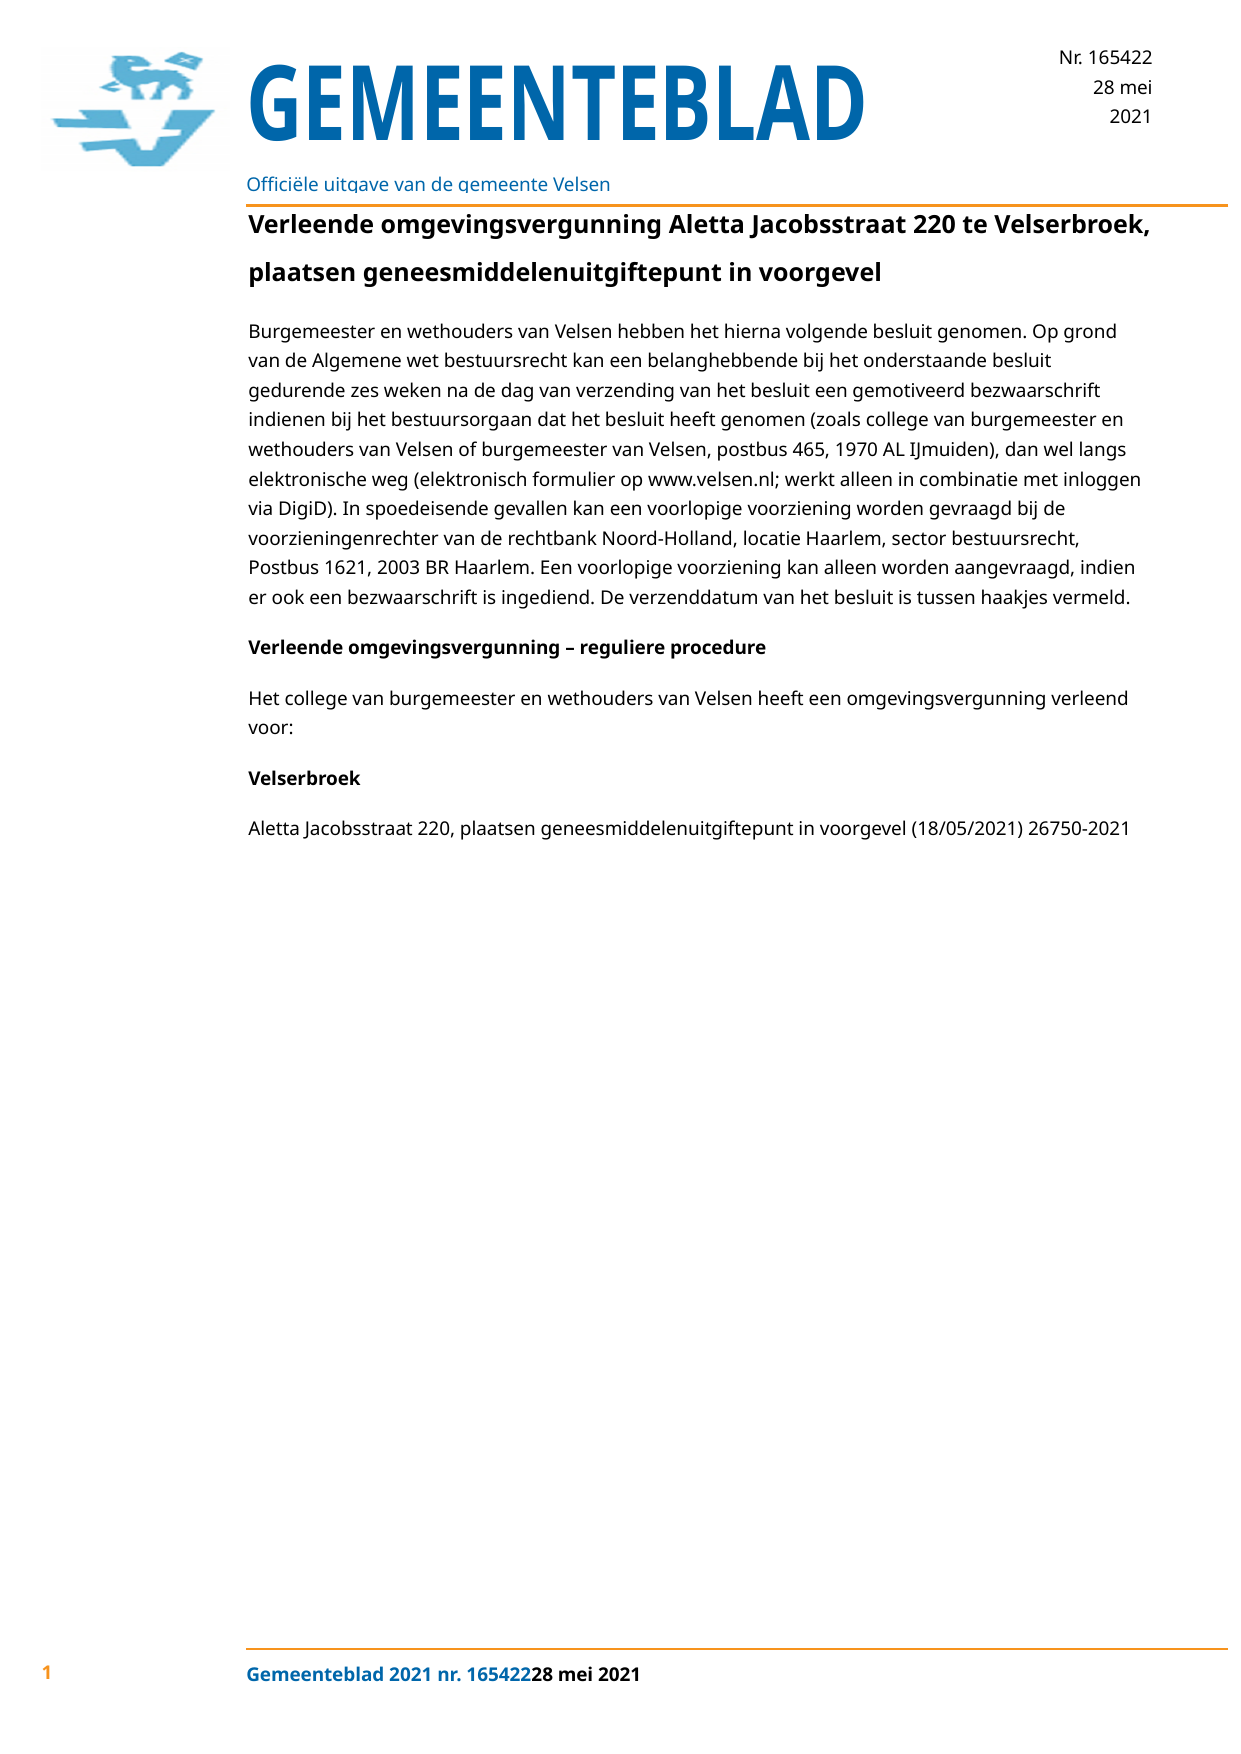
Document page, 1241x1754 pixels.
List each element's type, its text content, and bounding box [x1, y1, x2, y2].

text Burgemeester en wethouders van Velsen hebben het hierna volgende besluit genomen. Op grond van de Algemene wet bestuursrecht kan een belanghebbende bij het onderstaande besluit gedurende zes weken na de dag van verzending van het besluit een gemotiveerd bezwaarschrift indienen bij het bestuursorgaan dat het besluit heeft genomen (zoals college van burgemeester en wethouders van Velsen of burgemeester van Velsen, postbus 465, 1970 AL IJmuiden), dan wel langs elektronische weg (elektronisch formulier op www.velsen.nl; werkt alleen in combinatie met inloggen via DigiD). In spoedeisende gevallen kan een voorlopige voorziening worden gevraagd bij de voorzieningenrechter van de rechtbank Noord-Holland, locatie Haarlem, sector bestuursrecht, Postbus 1621, 2003 BR Haarlem. Een voorlopige voorziening kan alleen worden aangevraagd, indien er ook een bezwaarschrift is ingediend. De verzenddatum van het besluit is tussen haakjes vermeld. [248, 318, 1152, 610]
text Verleende omgevingsvergunning Aletta Jacobsstraat 220 te Velserbroek, plaatsen geneesmiddelenuitgiftepunt in voorgevel [248, 207, 1152, 288]
text Het college van burgemeester en wethouders van Velsen heeft een omgevingsvergunning verleend voor: [248, 685, 1152, 740]
text Verleende omgevingsvergunning – reguliere procedure [248, 634, 1152, 660]
text Aletta Jacobsstraat 220, plaatsen geneesmiddelenuitgiftepunt in voorgevel (18/05/2021) 26750-2021 [248, 815, 1152, 841]
picture [41, 47, 231, 172]
text Velserbroek [248, 765, 1152, 791]
